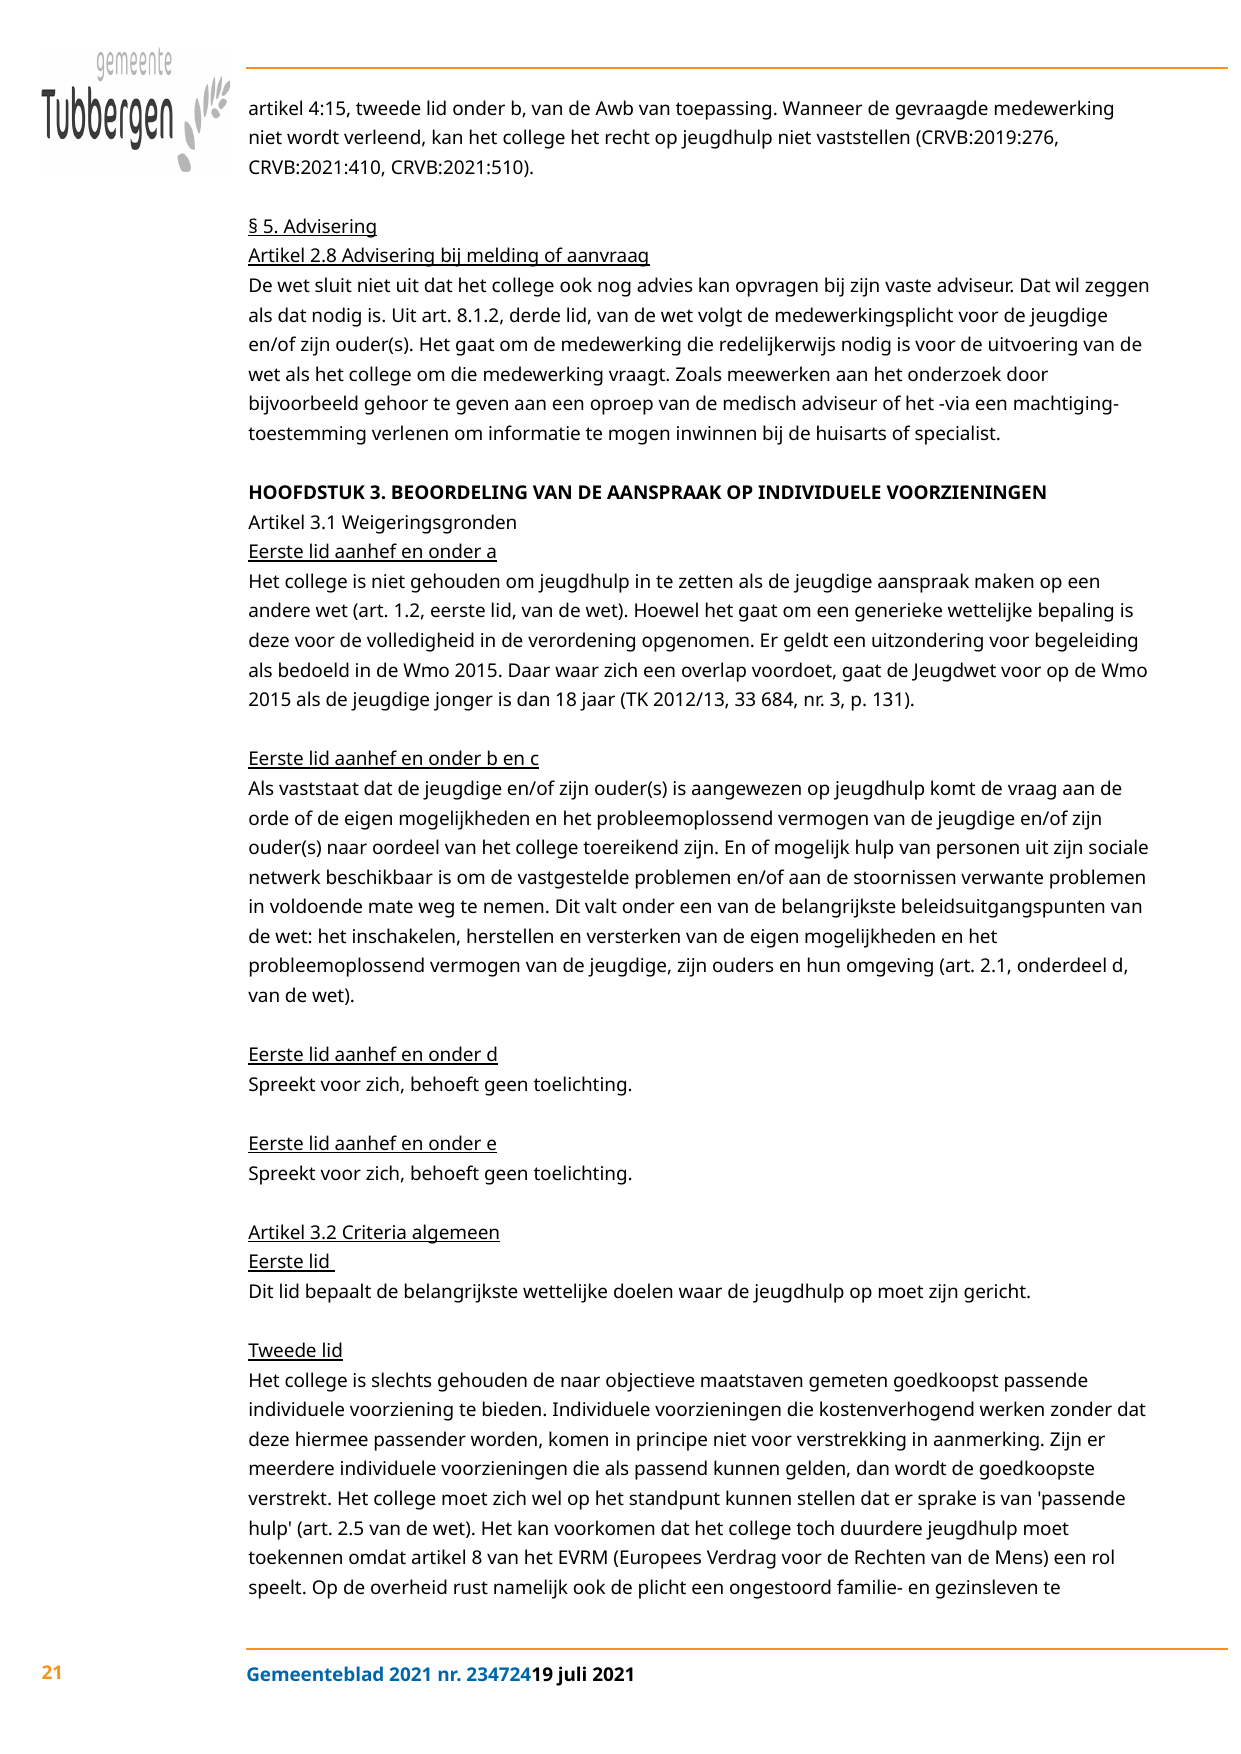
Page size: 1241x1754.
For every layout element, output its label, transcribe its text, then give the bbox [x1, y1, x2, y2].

text Artikel 3.1 Weigeringsgronden [248, 509, 1152, 535]
text Dit lid bepaalt de belangrijkste wettelijke doelen waar de jeugdhulp op moet zijn gericht. [248, 1278, 1152, 1304]
text Artikel 2.8 Advisering bij melding of aanvraag [248, 243, 1152, 268]
text Als vaststaat dat de jeugdige en/of zijn ouder(s) is aangewezen op jeugdhulp komt de vraag aan de orde of de eigen mogelijkheden en het probleemoplossend vermogen van de jeugdige en/of zijn ouder(s) naar oordeel van het college toereikend zijn. En of mogelijk hulp van personen uit zijn sociale netwerk beschikbaar is om de vastgestelde problemen en/of aan de stoornissen verwante problemen in voldoende mate weg te nemen. Dit valt onder een van de belangrijkste beleidsuitgangspunten van de wet: het inschakelen, herstellen en versterken van de eigen mogelijkheden en het probleemoplossend vermogen van de jeugdige, zijn ouders en hun omgeving (art. 2.1, onderdeel d, van de wet). [248, 775, 1152, 1008]
text § 5. Advisering [248, 213, 1152, 239]
text Artikel 3.2 Criteria algemeen [248, 1219, 1152, 1245]
text Eerste lid [248, 1248, 1152, 1274]
text De wet sluit niet uit dat het college ook nog advies kan opvragen bij zijn vaste adviseur. Dat wil zeggen als dat nodig is. Uit art. 8.1.2, derde lid, van de wet volgt de medewerkingsplicht voor de jeugdige en/of zijn ouder(s). Het gaat om de medewerking die redelijkerwijs nodig is voor de uitvoering van de wet als het college om die medewerking vraagt. Zoals meewerken aan het onderzoek door bijvoorbeeld gehoor te geven aan een oproep van de medisch adviseur of het -via een machtiging- toestemming verlenen om informatie te mogen inwinnen bij de huisarts of specialist. [248, 272, 1152, 446]
text Het college is slechts gehouden de naar objectieve maatstaven gemeten goedkoopst passende individuele voorziening te bieden. Individuele voorzieningen die kostenverhogend werken zonder dat deze hiermee passender worden, komen in principe niet voor verstrekking in aanmerking. Zijn er meerdere individuele voorzieningen die als passend kunnen gelden, dan wordt de goedkoopste verstrekt. Het college moet zich wel op het standpunt kunnen stellen dat er sprake is van 'passende hulp' (art. 2.5 van de wet). Het kan voorkomen dat het college toch duurdere jeugdhulp moet toekennen omdat artikel 8 van het EVRM (Europees Verdrag voor de Rechten van de Mens) een rol speelt. Op de overheid rust namelijk ook de plicht een ongestoord familie- en gezinsleven te [248, 1367, 1152, 1600]
text Eerste lid aanhef en onder d [248, 1041, 1152, 1067]
text Eerste lid aanhef en onder b en c [248, 746, 1152, 771]
text Tweede lid [248, 1337, 1152, 1363]
text HOOFDSTUK 3. BEOORDELING VAN DE AANSPRAAK OP INDIVIDUELE VOORZIENINGEN [248, 479, 1152, 505]
text Het college is niet gehouden om jeugdhulp in te zetten als de jeugdige aanspraak maken op een andere wet (art. 1.2, eerste lid, van de wet). Hoewel het gaat om een generieke wettelijke bepaling is deze voor de volledigheid in de verordening opgenomen. Er geldt een uitzondering voor begeleiding als bedoeld in de Wmo 2015. Daar waar zich een overlap voordoet, gaat de Jeugdwet voor op de Wmo 2015 als de jeugdige jonger is dan 18 jaar (TK 2012/13, 33 684, nr. 3, p. 131). [248, 568, 1152, 712]
picture [41, 47, 231, 172]
text Spreekt voor zich, behoeft geen toelichting. [248, 1071, 1152, 1097]
text artikel 4:15, tweede lid onder b, van de Awb van toepassing. Wanneer de gevraagde medewerking niet wordt verleend, kan het college het recht op jeugdhulp niet vaststellen (CRVB:2019:276, CRVB:2021:410, CRVB:2021:510). [248, 95, 1152, 180]
text Spreekt voor zich, behoeft geen toelichting. [248, 1160, 1152, 1186]
text Eerste lid aanhef en onder e [248, 1130, 1152, 1156]
text Eerste lid aanhef en onder a [248, 538, 1152, 564]
